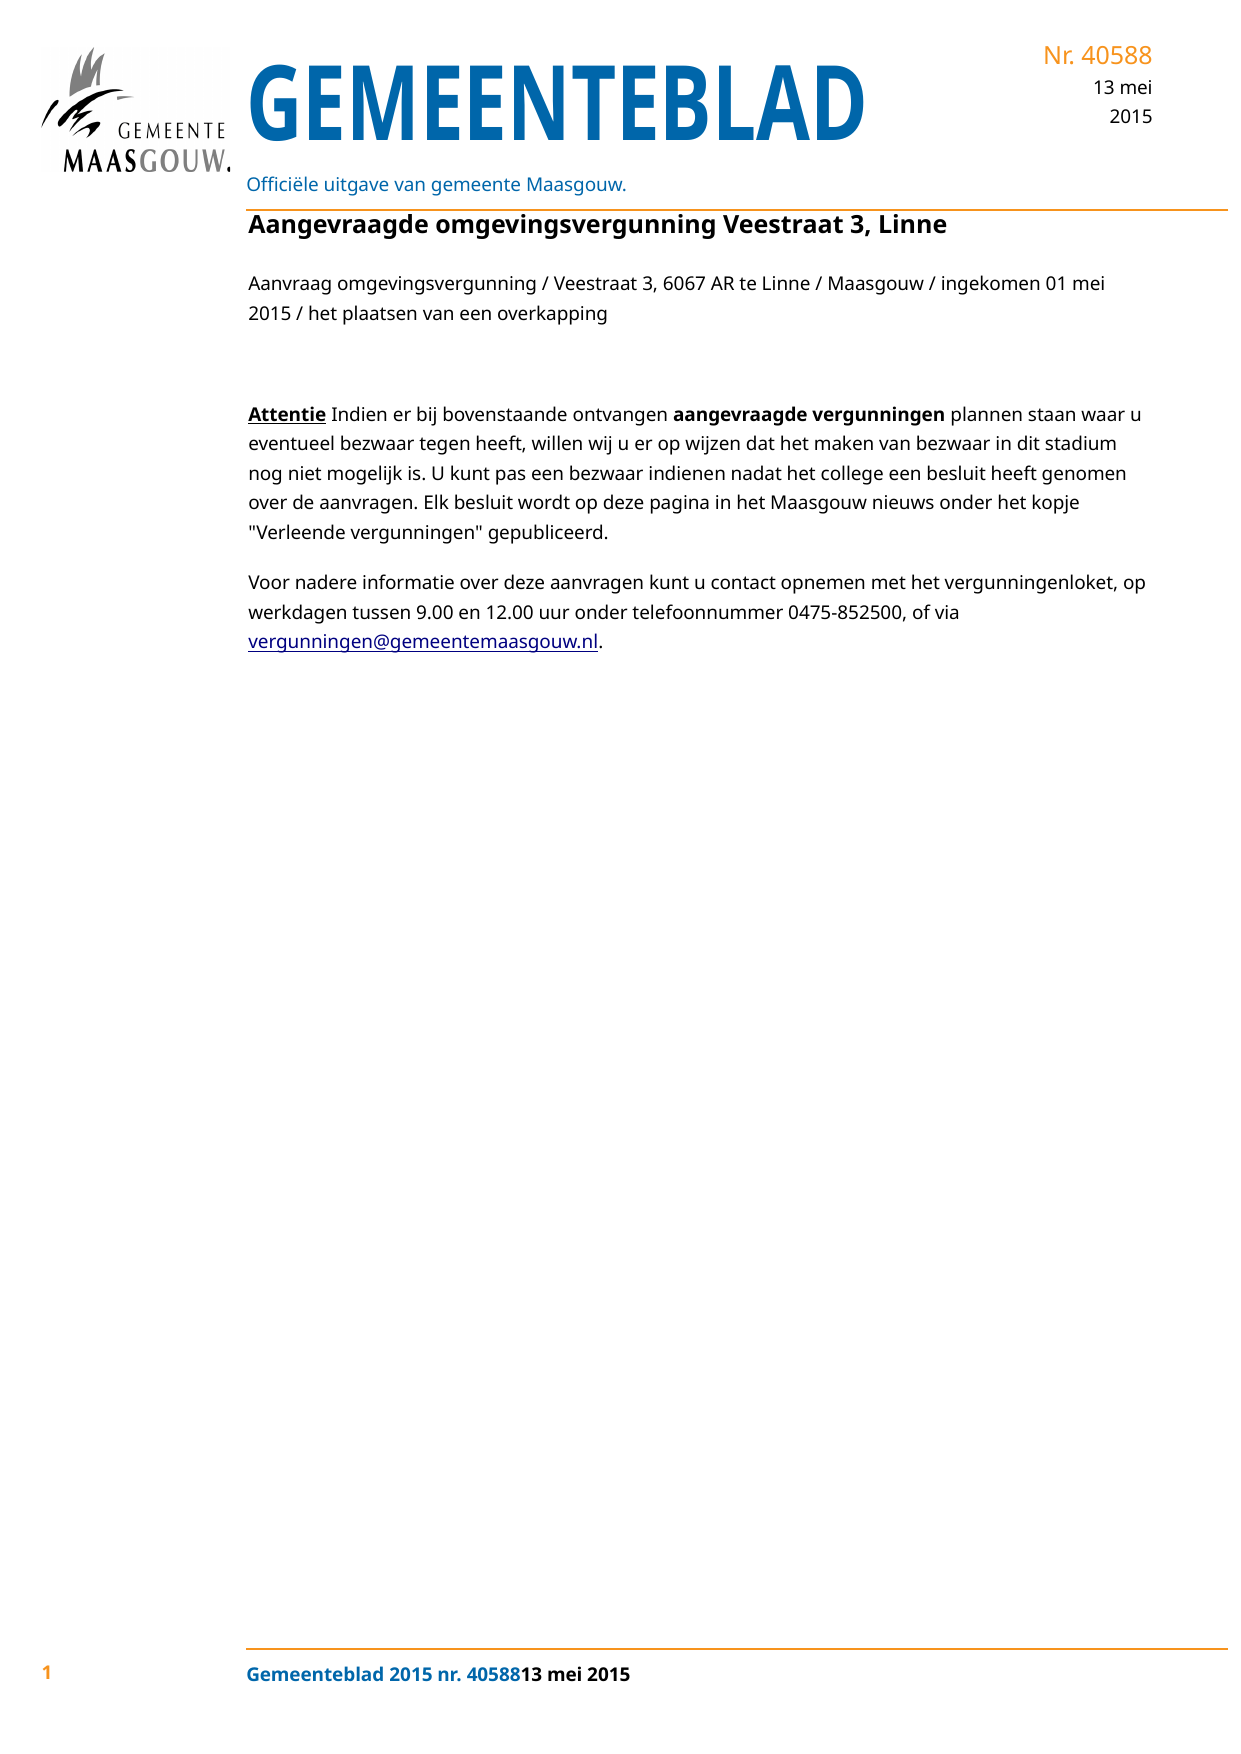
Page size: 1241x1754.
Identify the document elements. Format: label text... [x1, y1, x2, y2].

text Attentie Indien er bij bovenstaande ontvangen aangevraagde vergunningen plannen staan waar u eventueel bezwaar tegen heeft, willen wij u er op wijzen dat het maken van bezwaar in dit stadium nog niet mogelijk is. U kunt pas een bezwaar indienen nadat het college een besluit heeft genomen over de aanvragen. Elk besluit wordt op deze pagina in het Maasgouw nieuws onder het kopje "Verleende vergunningen" gepubliceerd. [248, 401, 1152, 545]
text Aanvraag omgevingsvergunning / Veestraat 3, 6067 AR te Linne / Maasgouw / ingekomen 01 mei 2015 / het plaatsen van een overkapping [248, 270, 1152, 326]
text Aangevraagde omgevingsvergunning Veestraat 3, Linne [248, 211, 1152, 241]
text Voor nadere informatie over deze aanvragen kunt u contact opnemen met het vergunningenloket, op werkdagen tussen 9.00 en 12.00 uur onder telefoonnummer 0475-852500, of via vergunningen@gemeentemaasgouw.nl. [248, 569, 1152, 654]
picture [41, 47, 231, 172]
